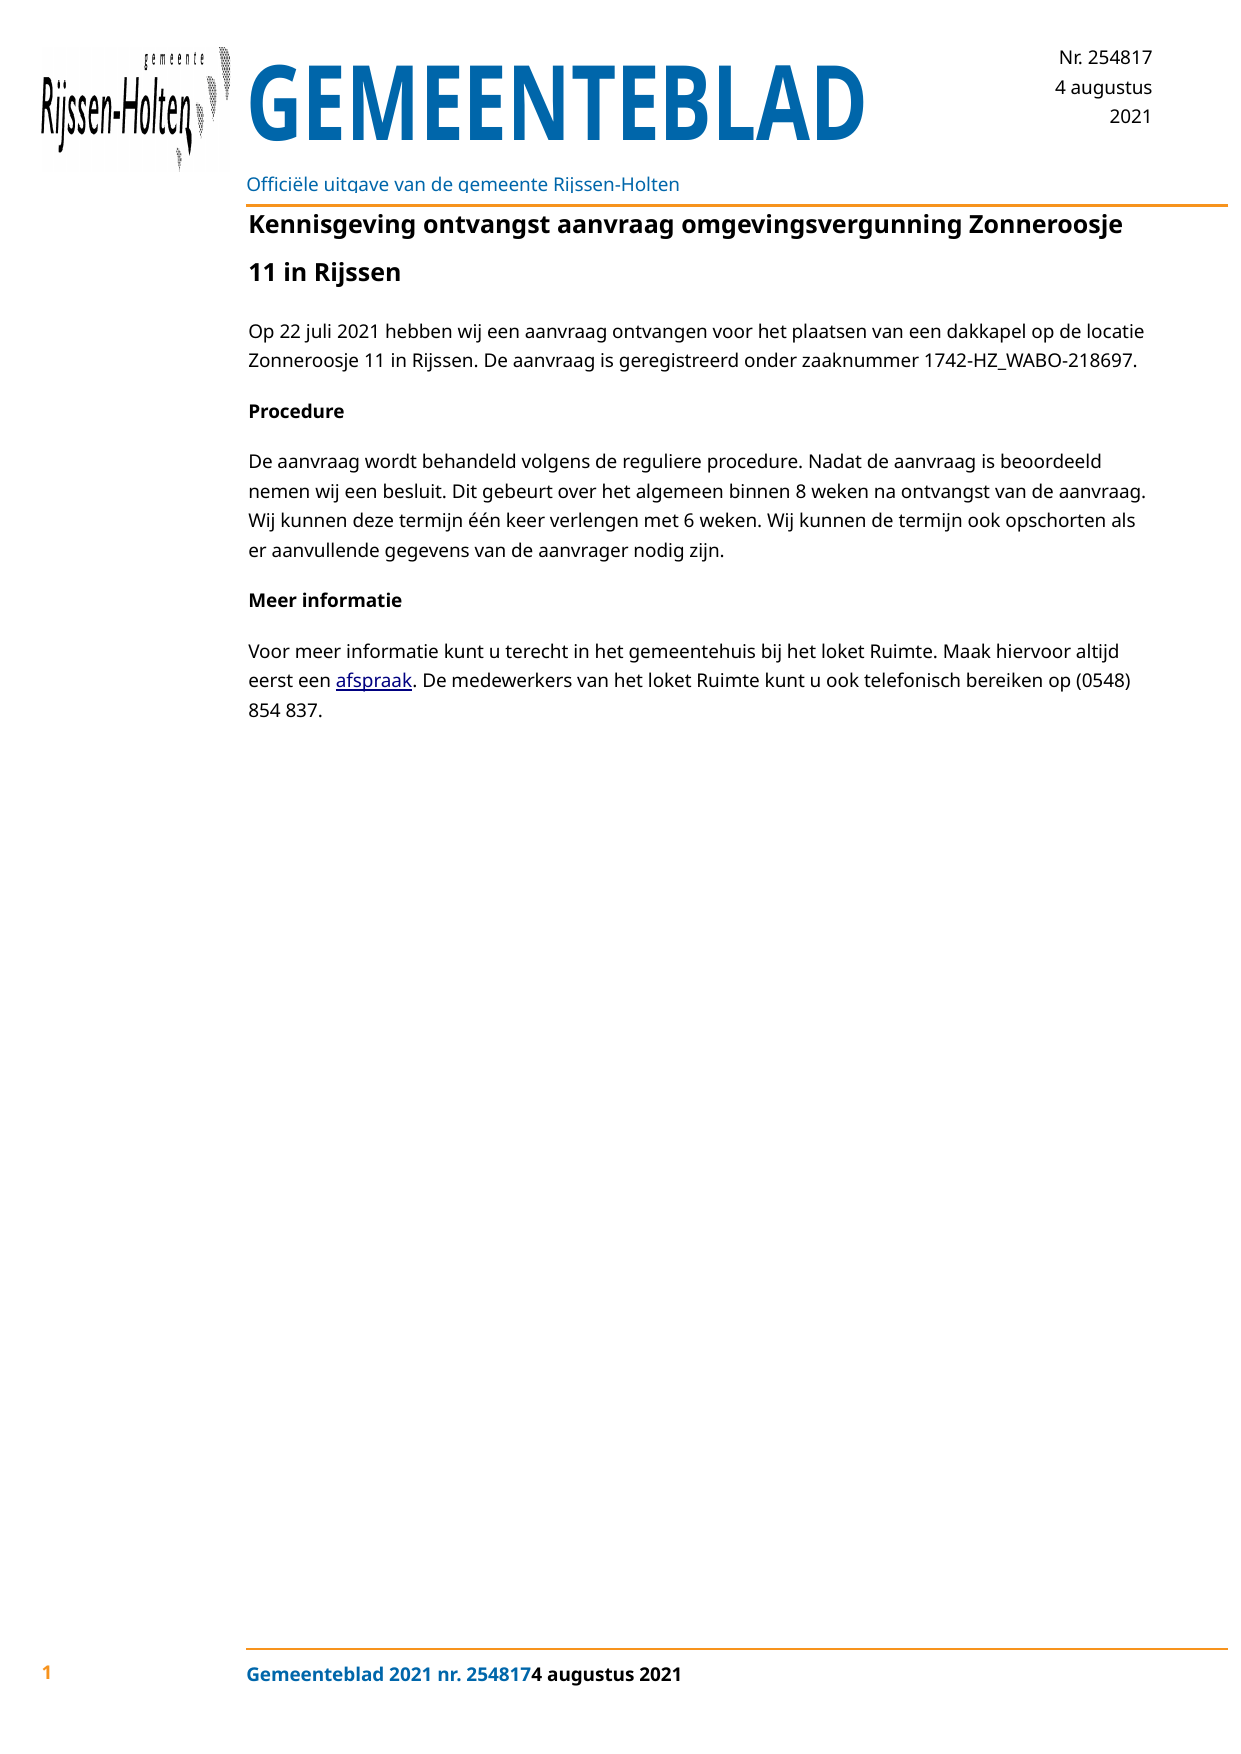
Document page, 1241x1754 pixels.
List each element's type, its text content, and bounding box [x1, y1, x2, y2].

text Op 22 juli 2021 hebben wij een aanvraag ontvangen voor het plaatsen van een dakkapel op de locatie Zonneroosje 11 in Rijssen. De aanvraag is geregistreerd onder zaaknummer 1742-HZ_WABO-218697. [248, 318, 1152, 373]
text Procedure [248, 398, 1152, 424]
text Kennisgeving ontvangst aanvraag omgevingsvergunning Zonneroosje 11 in Rijssen [248, 207, 1152, 288]
text Meer informatie [248, 587, 1152, 613]
picture [41, 47, 231, 172]
text Voor meer informatie kunt u terecht in het gemeentehuis bij het loket Ruimte. Maak hiervoor altijd eerst een afspraak. De medewerkers van het loket Ruimte kunt u ook telefonisch bereiken op (0548) 854 837. [248, 638, 1152, 723]
text De aanvraag wordt behandeld volgens de reguliere procedure. Nadat de aanvraag is beoordeeld nemen wij een besluit. Dit gebeurt over het algemeen binnen 8 weken na ontvangst van de aanvraag. Wij kunnen deze termijn één keer verlengen met 6 weken. Wij kunnen de termijn ook opschorten als er aanvullende gegevens van de aanvrager nodig zijn. [248, 448, 1152, 563]
